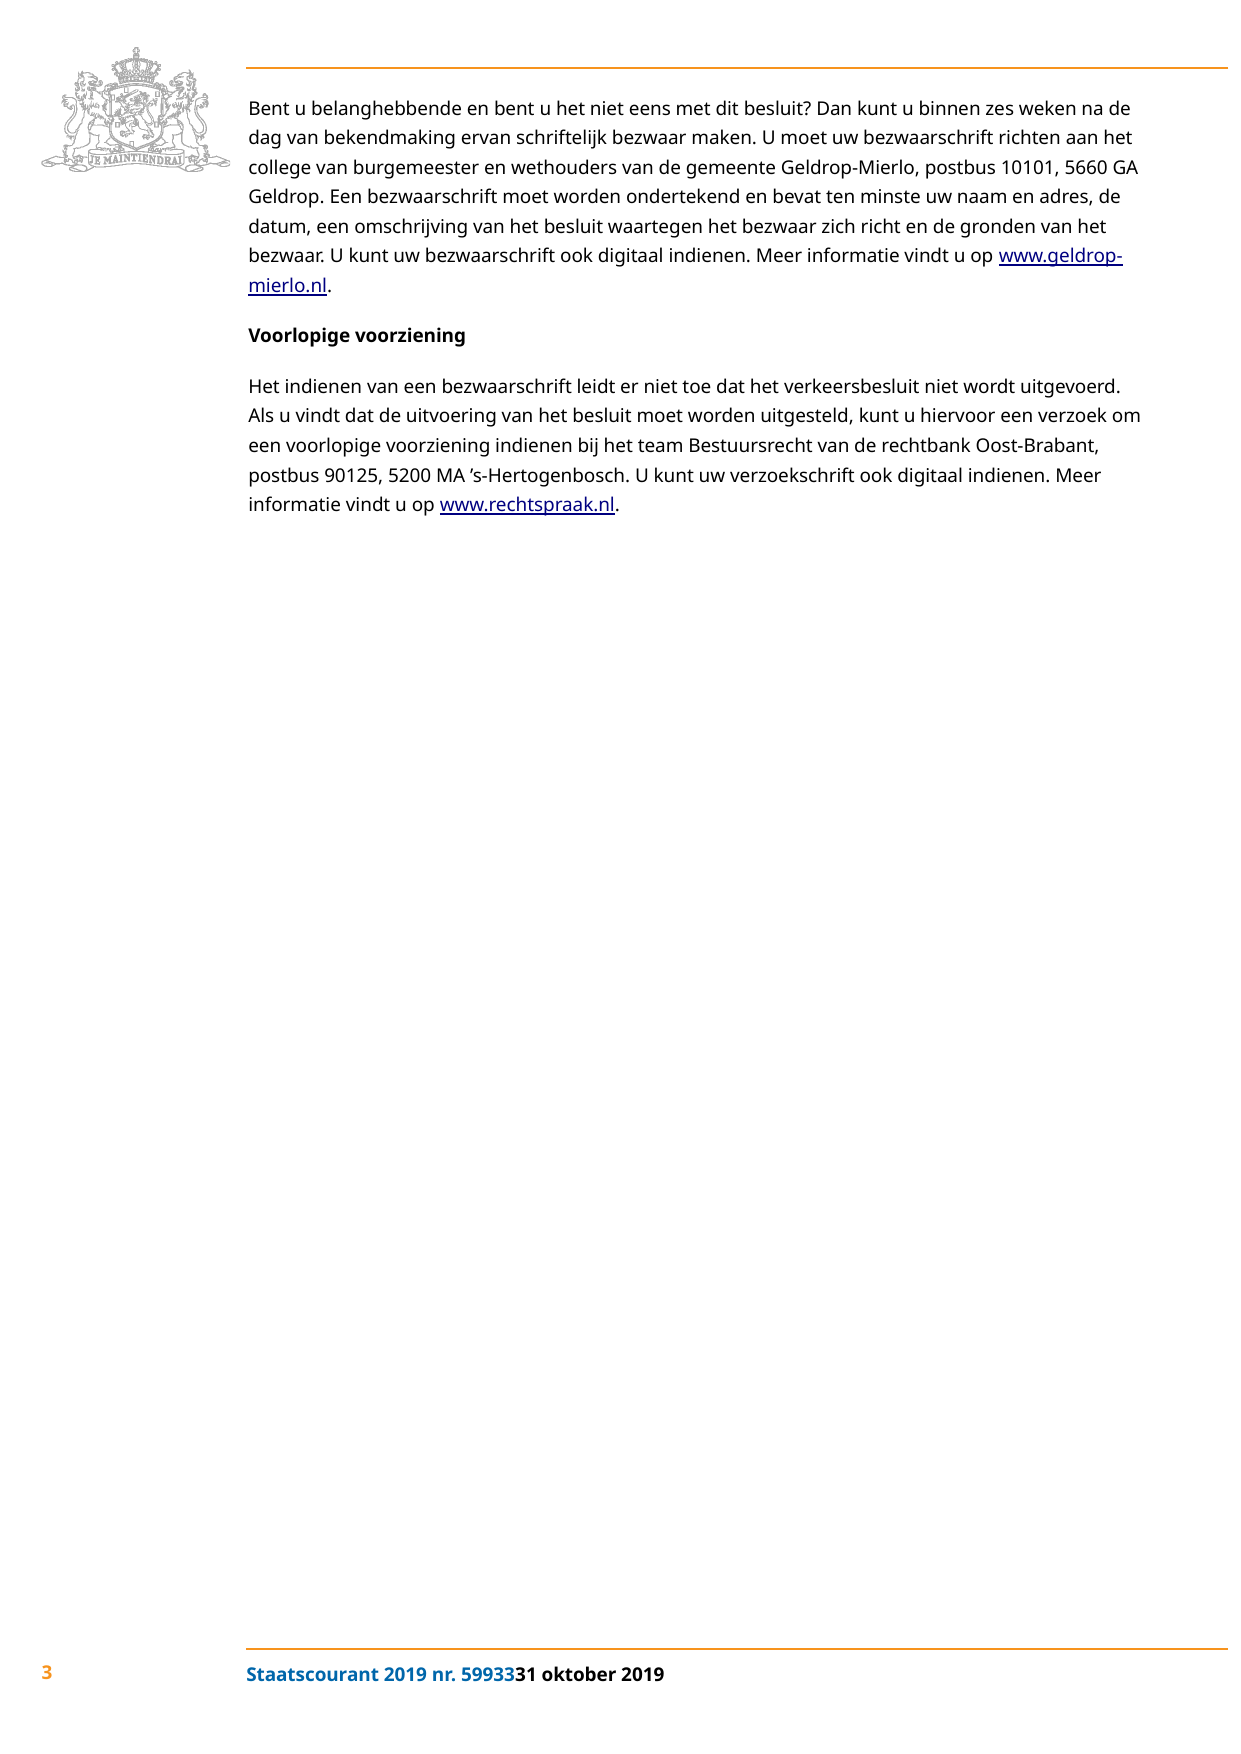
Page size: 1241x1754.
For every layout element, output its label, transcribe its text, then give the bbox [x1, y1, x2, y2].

picture [41, 47, 231, 172]
text Bent u belanghebbende en bent u het niet eens met dit besluit? Dan kunt u binnen zes weken na de dag van bekendmaking ervan schriftelijk bezwaar maken. U moet uw bezwaarschrift richten aan het college van burgemeester en wethouders van de gemeente Geldrop-Mierlo, postbus 10101, 5660 GA Geldrop. Een bezwaarschrift moet worden ondertekend en bevat ten minste uw naam en adres, de datum, een omschrijving van het besluit waartegen het bezwaar zich richt en de gronden van het bezwaar. U kunt uw bezwaarschrift ook digitaal indienen. Meer informatie vindt u op www.geldrop-mierlo.nl. [248, 95, 1152, 298]
text Het indienen van een bezwaarschrift leidt er niet toe dat het verkeersbesluit niet wordt uitgevoerd. Als u vindt dat de uitvoering van het besluit moet worden uitgesteld, kunt u hiervoor een verzoek om een voorlopige voorziening indienen bij het team Bestuursrecht van de rechtbank Oost-Brabant, postbus 90125, 5200 MA ’s-Hertogenbosch. U kunt uw verzoekschrift ook digitaal indienen. Meer informatie vindt u op www.rechtspraak.nl. [248, 373, 1152, 517]
text Voorlopige voorziening [248, 323, 1152, 348]
